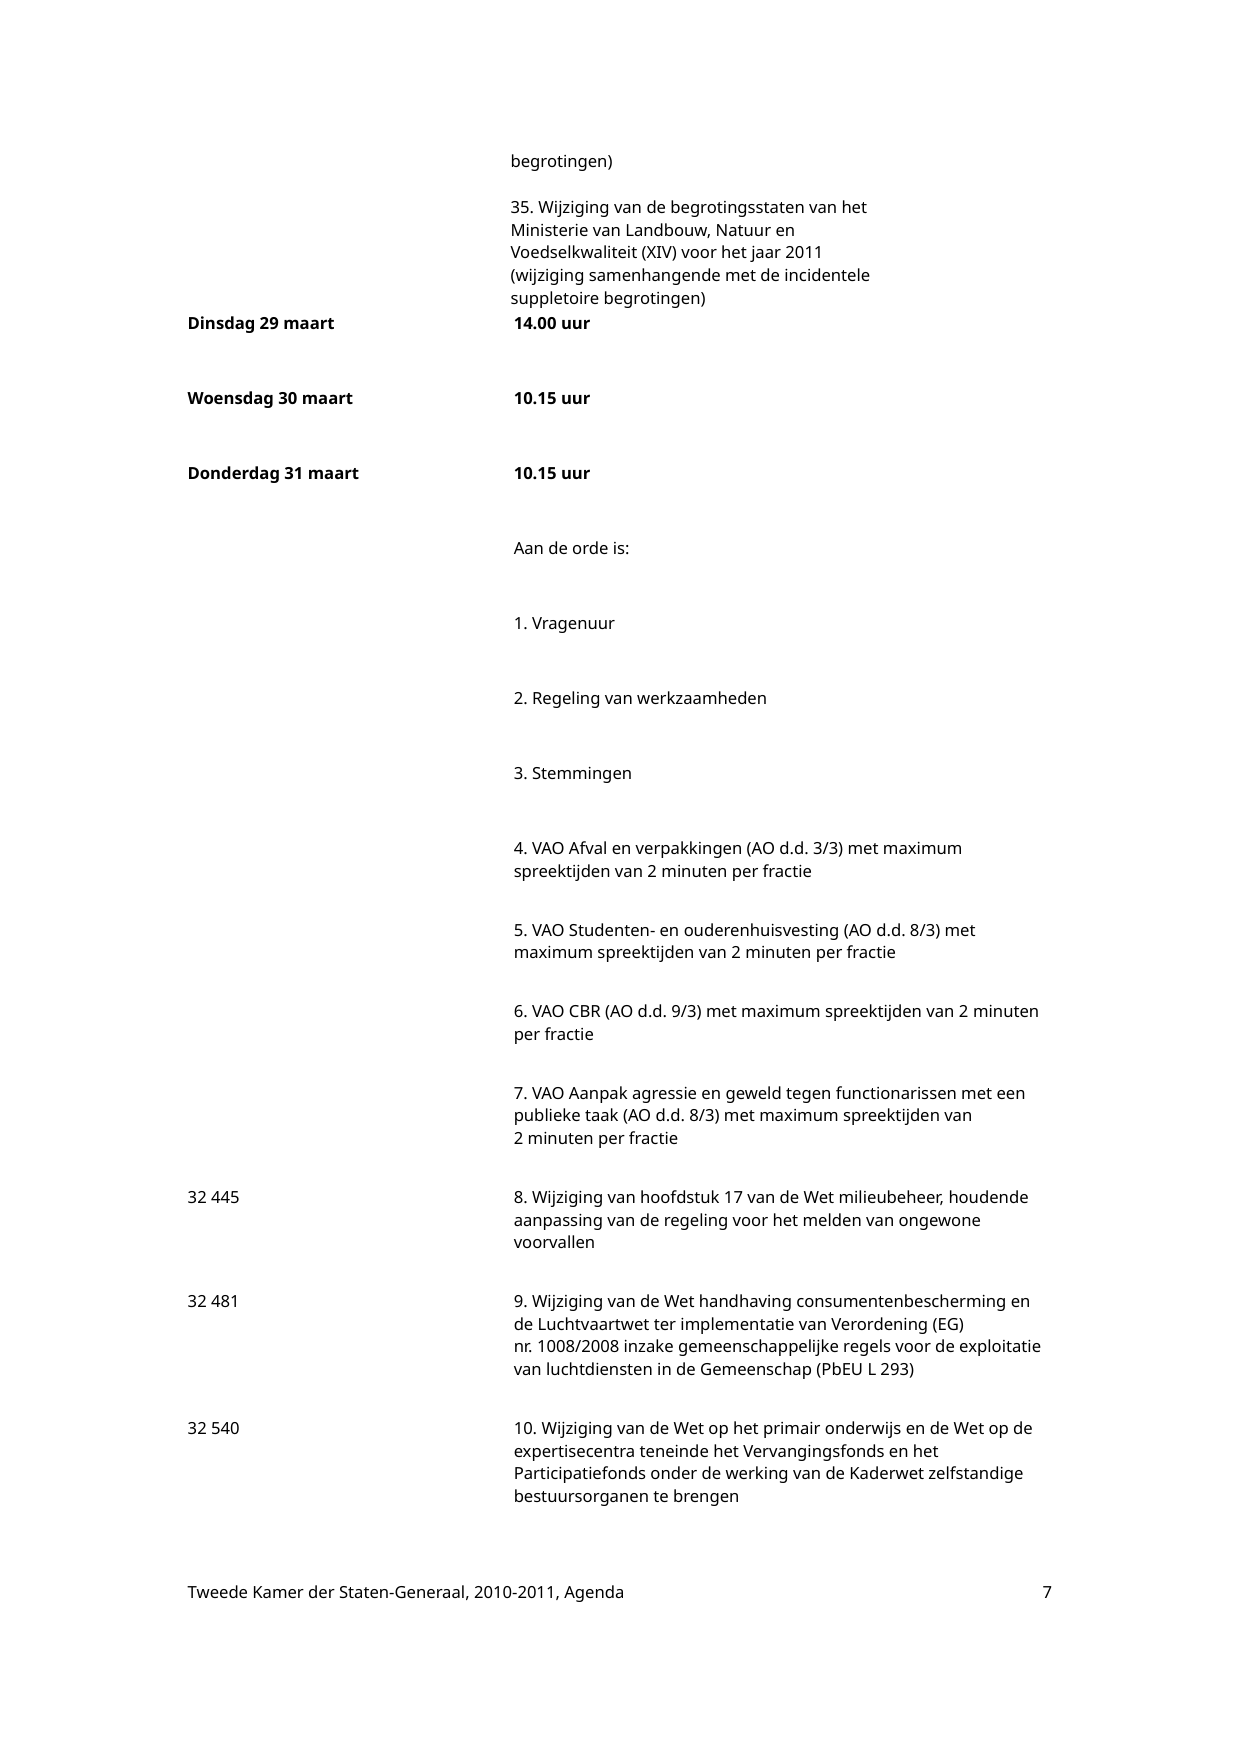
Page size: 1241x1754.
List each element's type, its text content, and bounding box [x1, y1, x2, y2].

table_cell [490, 997, 510, 1078]
table_cell 10.15 uur [510, 384, 1053, 459]
table_cell [961, 173, 1053, 195]
table_cell 9. Wijziging van de Wet handhaving consumentenbescherming en de Luchtvaartwet ter implementatie van Verordening (EG) nr. 1008/2008 inzake gemeenschappelijke regels voor de exploitatie van luchtdiensten in de Gemeenschap (PbEU L 293) [510, 1287, 1053, 1413]
table_header Dinsdag 29 maart [188, 309, 490, 384]
table_cell [490, 915, 510, 997]
table_cell [893, 195, 961, 309]
table_cell 10. Wijziging van de Wet op het primair onderwijs en de Wet op de expertisecentra teneinde het Vervangingsfonds en het Participatiefonds onder de werking van de Kaderwet zelfstandige bestuursorganen te brengen [510, 1414, 1053, 1510]
table_cell 8. Wijziging van hoofdstuk 17 van de Wet milieubeheer, houdende aanpassing van de regeling voor het melden van ongewone voorvallen [510, 1183, 1053, 1287]
table_cell [188, 915, 490, 997]
table_cell 4. VAO Afval en verpakkingen (AO d.d. 3/3) met maximum spreektijden van 2 minuten per fractie [510, 834, 1053, 915]
table_cell 1. Vragenuur [510, 609, 1053, 684]
table_cell [188, 684, 490, 759]
table_cell [490, 1287, 510, 1413]
table_cell 32 445 [188, 1183, 490, 1287]
table_header [188, 150, 510, 309]
table_cell [188, 834, 490, 915]
table_cell [188, 534, 490, 609]
table_cell 32 540 [188, 1414, 490, 1510]
table_cell 35. Wijziging van de begrotingsstaten van het Ministerie van Landbouw, Natuur en Voedselkwaliteit (XIV) voor het jaar 2011 (wijziging samenhangende met de incidentele suppletoire begrotingen) [510, 195, 893, 309]
table_cell [510, 173, 893, 195]
table_cell Woensdag 30 maart [188, 384, 490, 459]
table_cell Aan de orde is: [510, 534, 1053, 609]
table_cell [490, 1414, 510, 1510]
table_cell Donderdag 31 maart [188, 459, 490, 534]
table_cell [490, 384, 510, 459]
table_cell [893, 173, 961, 195]
table_cell [490, 1183, 510, 1287]
table_cell [188, 997, 490, 1078]
table_cell 3. Stemmingen [510, 759, 1053, 834]
table_cell 32 481 [188, 1287, 490, 1413]
table_cell 2. Regeling van werkzaamheden [510, 684, 1053, 759]
table_cell [490, 759, 510, 834]
table_cell [961, 150, 1053, 173]
table_cell [490, 684, 510, 759]
table_cell [893, 150, 961, 173]
table_cell [490, 534, 510, 609]
table_cell begrotingen) [510, 150, 893, 173]
table_cell 10.15 uur [510, 459, 1053, 534]
table_cell [961, 195, 1053, 309]
table_cell 5. VAO Studenten- en ouderenhuisvesting (AO d.d. 8/3) met maximum spreektijden van 2 minuten per fractie [510, 915, 1053, 997]
table_cell [188, 759, 490, 834]
table_cell 7. VAO Aanpak agressie en geweld tegen functionarissen met een publieke taak (AO d.d. 8/3) met maximum spreektijden van 2 minuten per fractie [510, 1078, 1053, 1182]
table_cell [490, 609, 510, 684]
table_cell [188, 1078, 490, 1182]
table_cell 6. VAO CBR (AO d.d. 9/3) met maximum spreektijden van 2 minuten per fractie [510, 997, 1053, 1078]
table_cell [490, 1078, 510, 1182]
table_cell [490, 834, 510, 915]
table_header [490, 309, 510, 384]
table_header 14.00 uur [510, 309, 1053, 384]
table_cell [490, 459, 510, 534]
table_cell [188, 609, 490, 684]
